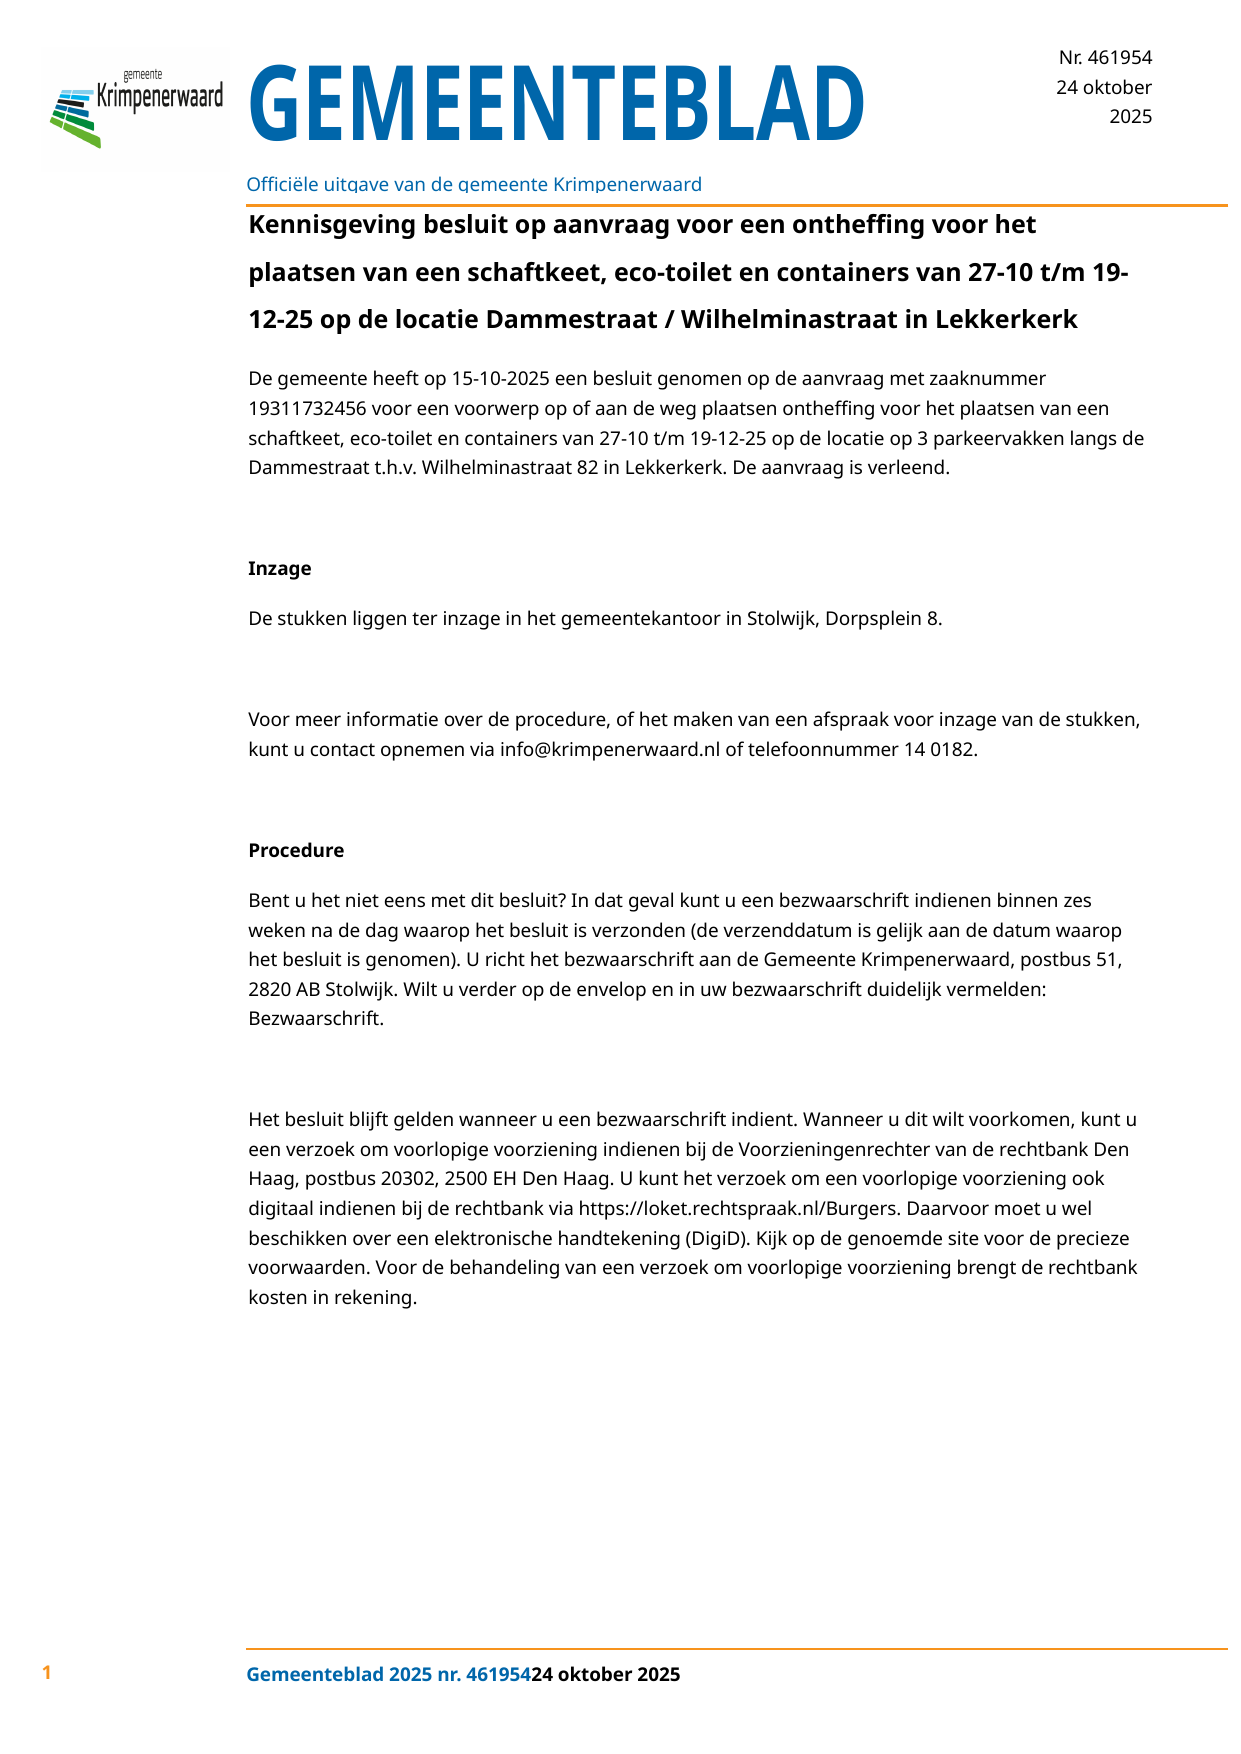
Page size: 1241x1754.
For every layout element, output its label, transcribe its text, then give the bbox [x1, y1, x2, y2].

text De gemeente heeft op 15-10-2025 een besluit genomen op de aanvraag met zaaknummer 19311732456 voor een voorwerp op of aan de weg plaatsen ontheffing voor het plaatsen van een schaftkeet, eco-toilet en containers van 27-10 t/m 19-12-25 op de locatie op 3 parkeervakken langs de Dammestraat t.h.v. Wilhelminastraat 82 in Lekkerkerk. De aanvraag is verleend. [248, 366, 1152, 480]
text De stukken liggen ter inzage in het gemeentekantoor in Stolwijk, Dorpsplein 8. [248, 606, 1152, 631]
picture [41, 47, 231, 172]
text Voor meer informatie over de procedure, of het maken van een afspraak voor inzage van de stukken, kunt u contact opnemen via info@krimpenerwaard.nl of telefoonnummer 14 0182. [248, 706, 1152, 762]
text Inzage [248, 555, 1152, 581]
text Het besluit blijft gelden wanneer u een bezwaarschrift indient. Wanneer u dit wilt voorkomen, kunt u een verzoek om voorlopige voorziening indienen bij de Voorzieningenrechter van de rechtbank Den Haag, postbus 20302, 2500 EH Den Haag. U kunt het verzoek om een voorlopige voorziening ook digitaal indienen bij de rechtbank via https://loket.rechtspraak.nl/Burgers. Daarvoor moet u wel beschikken over een elektronische handtekening (DigiD). Kijk op de genoemde site voor de precieze voorwaarden. Voor de behandeling van een verzoek om voorlopige voorziening brengt de rechtbank kosten in rekening. [248, 1106, 1152, 1309]
text Procedure [248, 837, 1152, 862]
text Bent u het niet eens met dit besluit? In dat geval kunt u een bezwaarschrift indienen binnen zes weken na de dag waarop het besluit is verzonden (de verzenddatum is gelijk aan de datum waarop het besluit is genomen). U richt het bezwaarschrift aan de Gemeente Krimpenerwaard, postbus 51, 2820 AB Stolwijk. Wilt u verder op de envelop en in uw bezwaarschrift duidelijk vermelden: Bezwaarschrift. [248, 887, 1152, 1031]
text Kennisgeving besluit op aanvraag voor een ontheffing voor het plaatsen van een schaftkeet, eco-toilet en containers van 27-10 t/m 19-12-25 op de locatie Dammestraat / Wilhelminastraat in Lekkerkerk [248, 207, 1152, 336]
